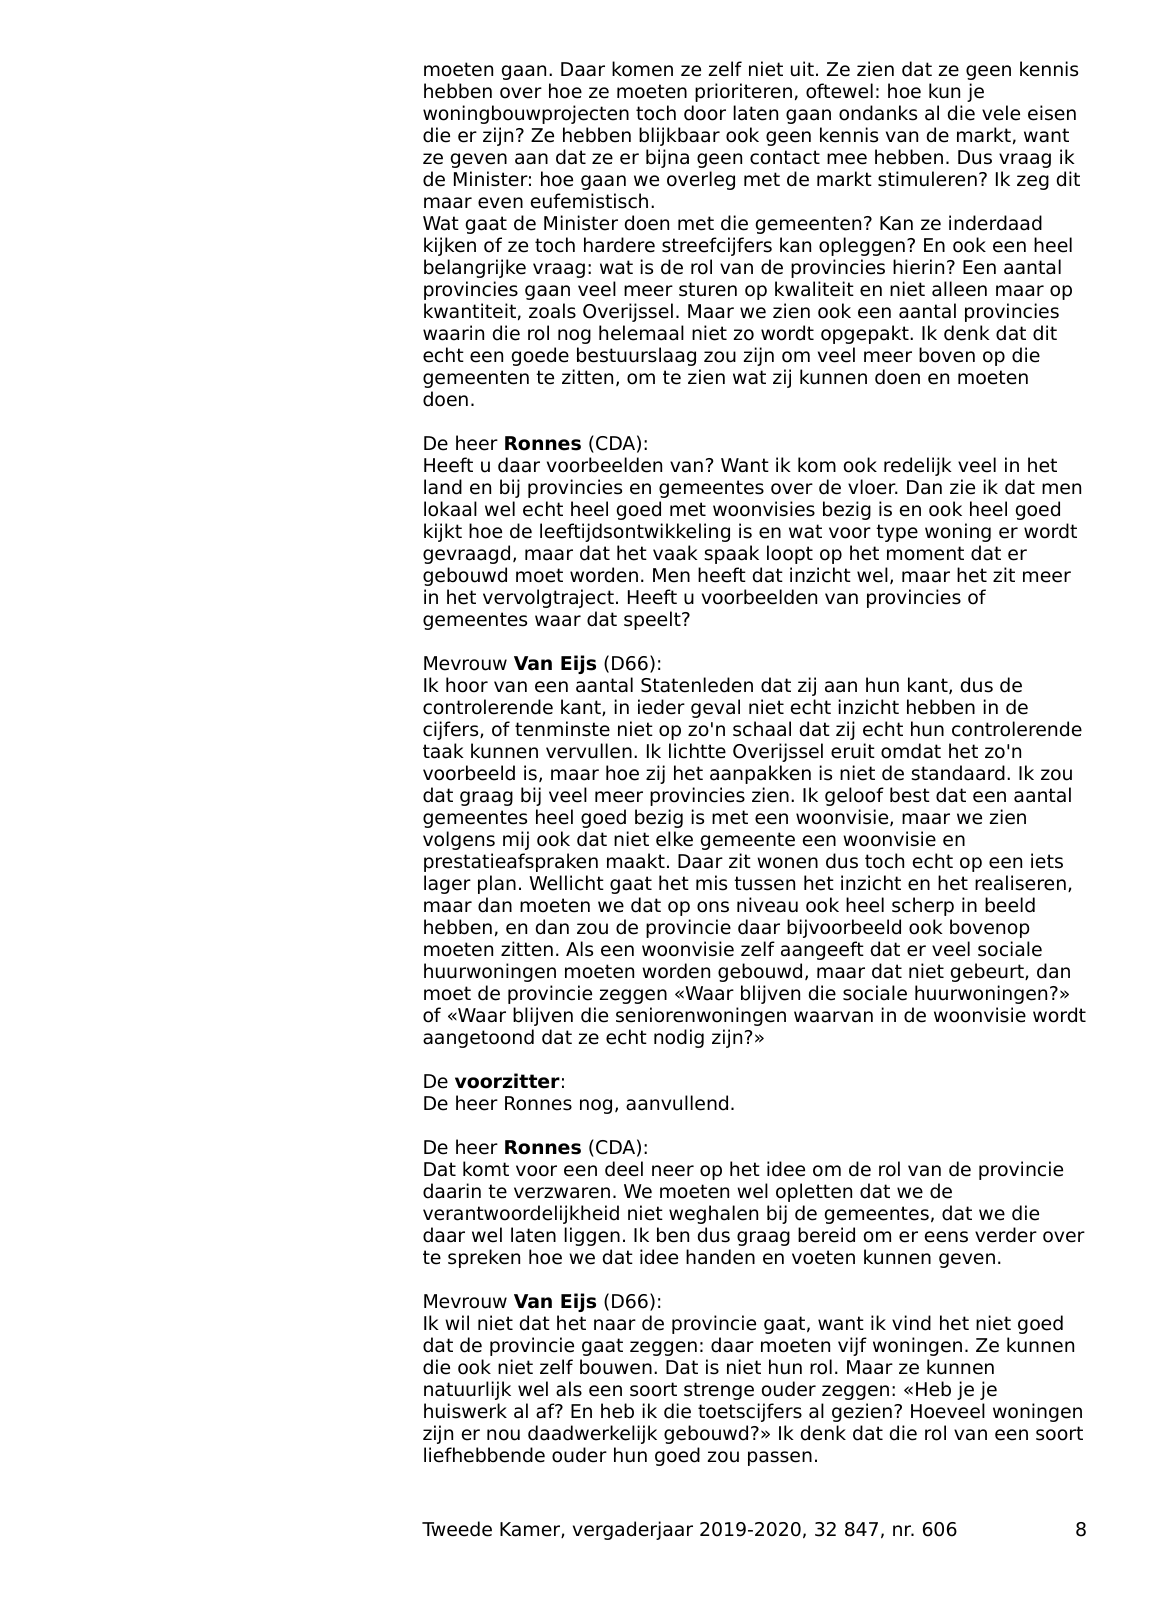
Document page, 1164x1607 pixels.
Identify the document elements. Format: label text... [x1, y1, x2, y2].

text Heeft u daar voorbeelden van? Want ik kom ook redelijk veel in het land en bij provincies en gemeentes over de vloer. Dan zie ik dat men lokaal wel echt heel goed met woonvisies bezig is en ook heel goed kijkt hoe de leeftijdsontwikkeling is en wat voor type woning er wordt gevraagd, maar dat het vaak spaak loopt op het moment dat er gebouwd moet worden. Men heeft dat inzicht wel, maar het zit meer in het vervolgtraject. Heeft u voorbeelden van provincies of gemeentes waar dat speelt? [422, 455, 1087, 631]
text Mevrouw Van Eijs (D66): [422, 653, 1087, 675]
text moeten gaan. Daar komen ze zelf niet uit. Ze zien dat ze geen kennis hebben over hoe ze moeten prioriteren, oftewel: hoe kun je woningbouwprojecten toch door laten gaan ondanks al die vele eisen die er zijn? Ze hebben blijkbaar ook geen kennis van de markt, want ze geven aan dat ze er bijna geen contact mee hebben. Dus vraag ik de Minister: hoe gaan we overleg met de markt stimuleren? Ik zeg dit maar even eufemistisch. [422, 59, 1087, 213]
text Ik hoor van een aantal Statenleden dat zij aan hun kant, dus de controlerende kant, in ieder geval niet echt inzicht hebben in de cijfers, of tenminste niet op zo'n schaal dat zij echt hun controlerende taak kunnen vervullen. Ik lichtte Overijssel eruit omdat het zo'n voorbeeld is, maar hoe zij het aanpakken is niet de standaard. Ik zou dat graag bij veel meer provincies zien. Ik geloof best dat een aantal gemeentes heel goed bezig is met een woonvisie, maar we zien volgens mij ook dat niet elke gemeente een woonvisie en prestatieafspraken maakt. Daar zit wonen dus toch echt op een iets lager plan. Wellicht gaat het mis tussen het inzicht en het realiseren, maar dan moeten we dat op ons niveau ook heel scherp in beeld hebben, en dan zou de provincie daar bijvoorbeeld ook bovenop moeten zitten. Als een woonvisie zelf aangeeft dat er veel sociale huurwoningen moeten worden gebouwd, maar dat niet gebeurt, dan moet de provincie zeggen «Waar blijven die sociale huurwoningen?» of «Waar blijven die seniorenwoningen waarvan in de woonvisie wordt aangetoond dat ze echt nodig zijn?» [422, 675, 1087, 1048]
text Dat komt voor een deel neer op het idee om de rol van de provincie daarin te verzwaren. We moeten wel opletten dat we de verantwoordelijkheid niet weghalen bij de gemeentes, dat we die daar wel laten liggen. Ik ben dus graag bereid om er eens verder over te spreken hoe we dat idee handen en voeten kunnen geven. [422, 1159, 1087, 1269]
text De heer Ronnes (CDA): [422, 1137, 1087, 1159]
text Wat gaat de Minister doen met die gemeenten? Kan ze inderdaad kijken of ze toch hardere streefcijfers kan opleggen? En ook een heel belangrijke vraag: wat is de rol van de provincies hierin? Een aantal provincies gaan veel meer sturen op kwaliteit en niet alleen maar op kwantiteit, zoals Overijssel. Maar we zien ook een aantal provincies waarin die rol nog helemaal niet zo wordt opgepakt. Ik denk dat dit echt een goede bestuurslaag zou zijn om veel meer boven op die gemeenten te zitten, om te zien wat zij kunnen doen en moeten doen. [422, 213, 1087, 411]
text De heer Ronnes nog, aanvullend. [422, 1093, 1087, 1115]
text Ik wil niet dat het naar de provincie gaat, want ik vind het niet goed dat de provincie gaat zeggen: daar moeten vijf woningen. Ze kunnen die ook niet zelf bouwen. Dat is niet hun rol. Maar ze kunnen natuurlijk wel als een soort strenge ouder zeggen: «Heb je je huiswerk al af? En heb ik die toetscijfers al gezien? Hoeveel woningen zijn er nou daadwerkelijk gebouwd?» Ik denk dat die rol van een soort liefhebbende ouder hun goed zou passen. [422, 1313, 1087, 1467]
text De heer Ronnes (CDA): [422, 433, 1087, 455]
text De voorzitter: [422, 1071, 1087, 1093]
text Mevrouw Van Eijs (D66): [422, 1291, 1087, 1313]
